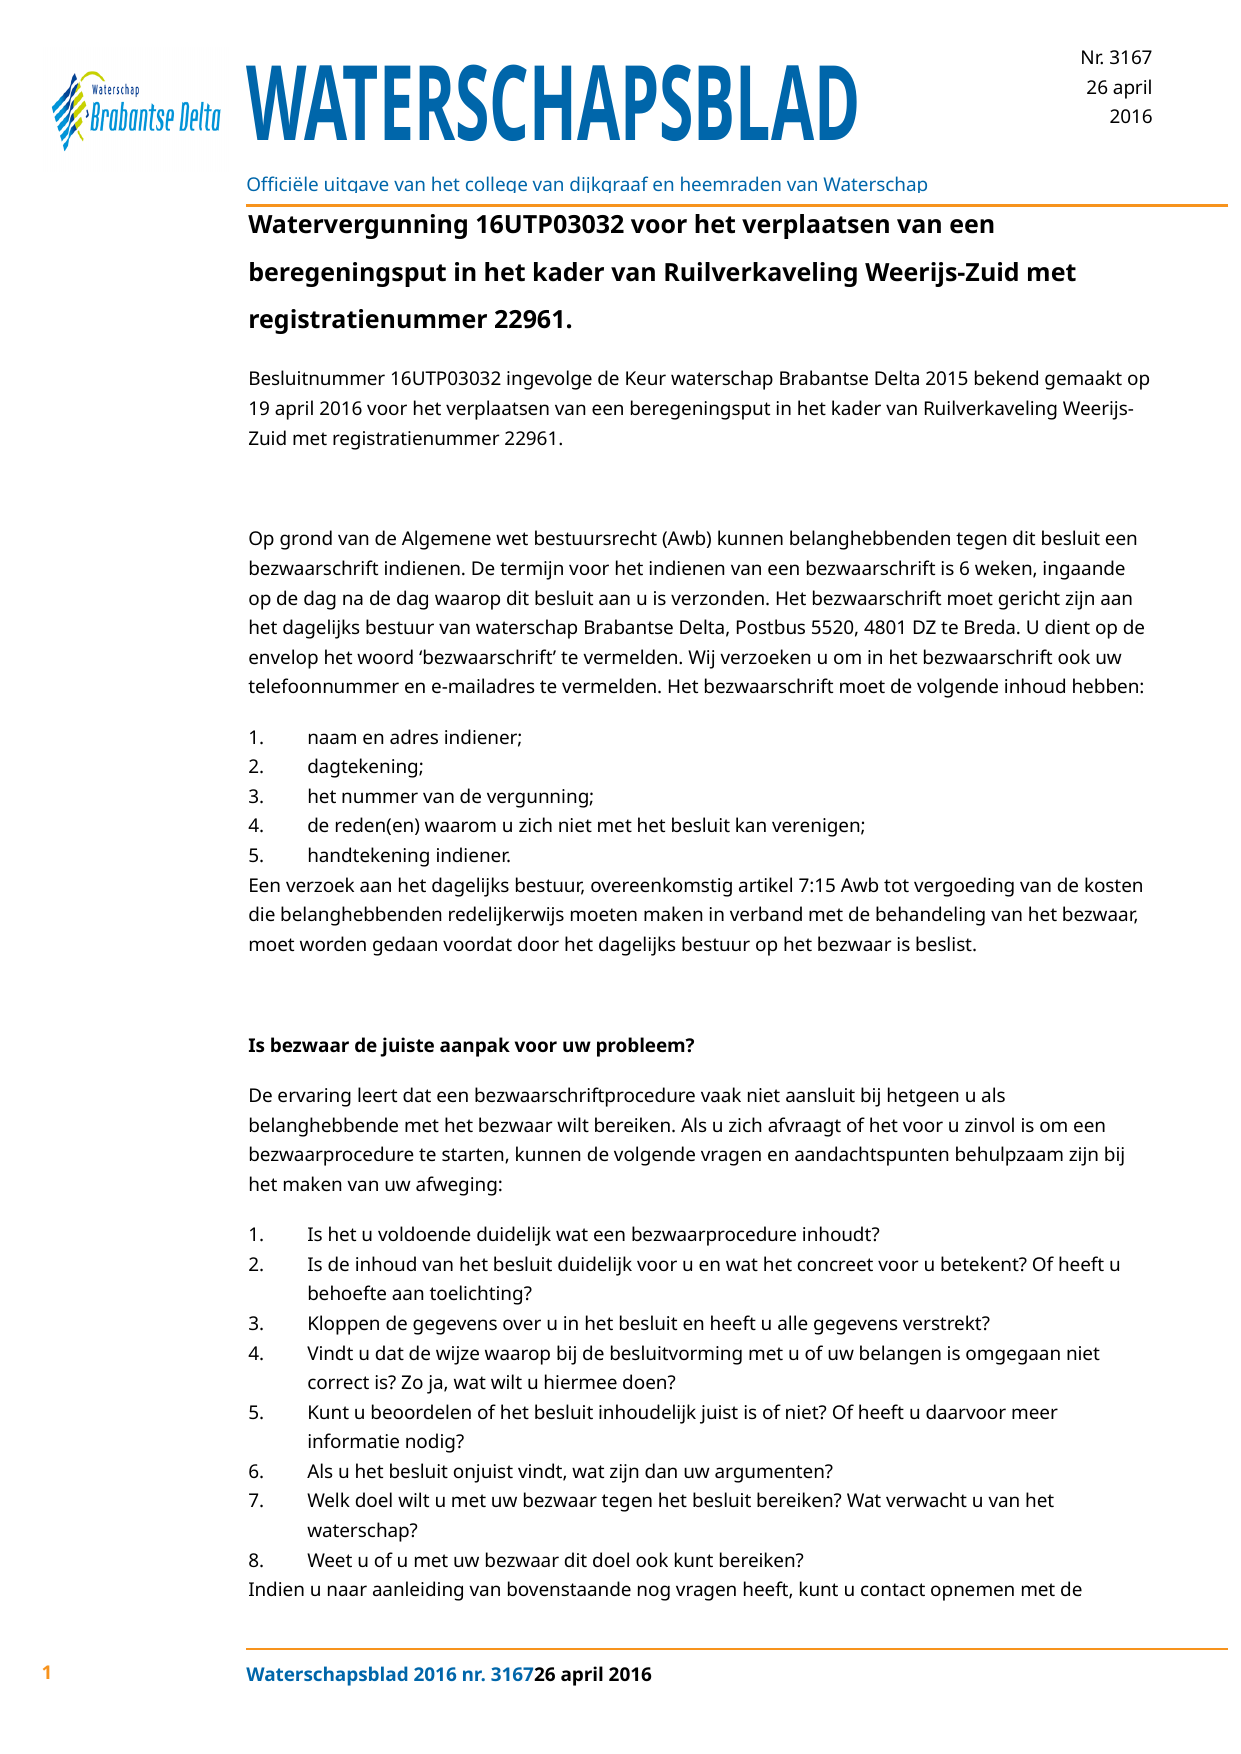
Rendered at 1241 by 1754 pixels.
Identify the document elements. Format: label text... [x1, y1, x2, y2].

list Als u het besluit onjuist vindt, wat zijn dan uw argumenten? [248, 1458, 1152, 1484]
list Welk doel wilt u met uw bezwaar tegen het besluit bereiken? Wat verwacht u van het waterschap? [248, 1488, 1152, 1543]
text Indien u naar aanleiding van bovenstaande nog vragen heeft, kunt u contact opnemen met de [248, 1576, 1152, 1602]
text De ervaring leert dat een bezwaarschriftprocedure vaak niet aansluit bij hetgeen u als belanghebbende met het bezwaar wilt bereiken. Als u zich afvraagt of het voor u zinvol is om een bezwaarprocedure te starten, kunnen de volgende vragen en aandachtspunten behulpzaam zijn bij het maken van uw afweging: [248, 1082, 1152, 1197]
picture [41, 47, 231, 172]
list handtekening indiener. [248, 842, 1152, 868]
list dagtekening; [248, 753, 1152, 779]
text Op grond van de Algemene wet bestuursrecht (Awb) kunnen belanghebbenden tegen dit besluit een bezwaarschrift indienen. De termijn voor het indienen van een bezwaarschrift is 6 weken, ingaande op de dag na de dag waarop dit besluit aan u is verzonden. Het bezwaarschrift moet gericht zijn aan het dagelijks bestuur van waterschap Brabantse Delta, Postbus 5520, 4801 DZ te Breda. U dient op de envelop het woord ‘bezwaarschrift’ te vermelden. Wij verzoeken u om in het bezwaarschrift ook uw telefoonnummer en e‑mailadres te vermelden. Het bezwaarschrift moet de volgende inhoud hebben: [248, 526, 1152, 699]
list naam en adres indiener; [248, 724, 1152, 749]
text Een verzoek aan het dagelijks bestuur, overeenkomstig artikel 7:15 Awb tot vergoeding van de kosten die belanghebbenden redelijkerwijs moeten maken in verband met de behandeling van het bezwaar, moet worden gedaan voordat door het dagelijks bestuur op het bezwaar is beslist. [248, 872, 1152, 957]
list Weet u of u met uw bezwaar dit doel ook kunt bereiken? [248, 1547, 1152, 1572]
list het nummer van de vergunning; [248, 783, 1152, 809]
list Vindt u dat de wijze waarop bij de besluitvorming met u of uw belangen is omgegaan niet correct is? Zo ja, wat wilt u hiermee doen? [248, 1340, 1152, 1395]
text Is bezwaar de juiste aanpak voor uw probleem? [248, 1032, 1152, 1057]
list Is het u voldoende duidelijk wat een bezwaarprocedure inhoudt? [248, 1221, 1152, 1247]
list Is de inhoud van het besluit duidelijk voor u en wat het concreet voor u betekent? Of heeft u behoefte aan toelichting? [248, 1251, 1152, 1306]
text Besluitnummer 16UTP03032 ingevolge de Keur waterschap Brabantse Delta 2015 bekend gemaakt op 19 april 2016 voor het verplaatsen van een beregeningsput in het kader van Ruilverkaveling Weerijs-Zuid met registratienummer 22961. [248, 366, 1152, 450]
list Kunt u beoordelen of het besluit inhoudelijk juist is of niet? Of heeft u daarvoor meer informatie nodig? [248, 1399, 1152, 1454]
list de reden(en) waarom u zich niet met het besluit kan verenigen; [248, 813, 1152, 838]
list Kloppen de gegevens over u in het besluit en heeft u alle gegevens verstrekt? [248, 1310, 1152, 1336]
text Watervergunning 16UTP03032 voor het verplaatsen van een beregeningsput in het kader van Ruilverkaveling Weerijs-Zuid met registratienummer 22961. [248, 207, 1152, 336]
